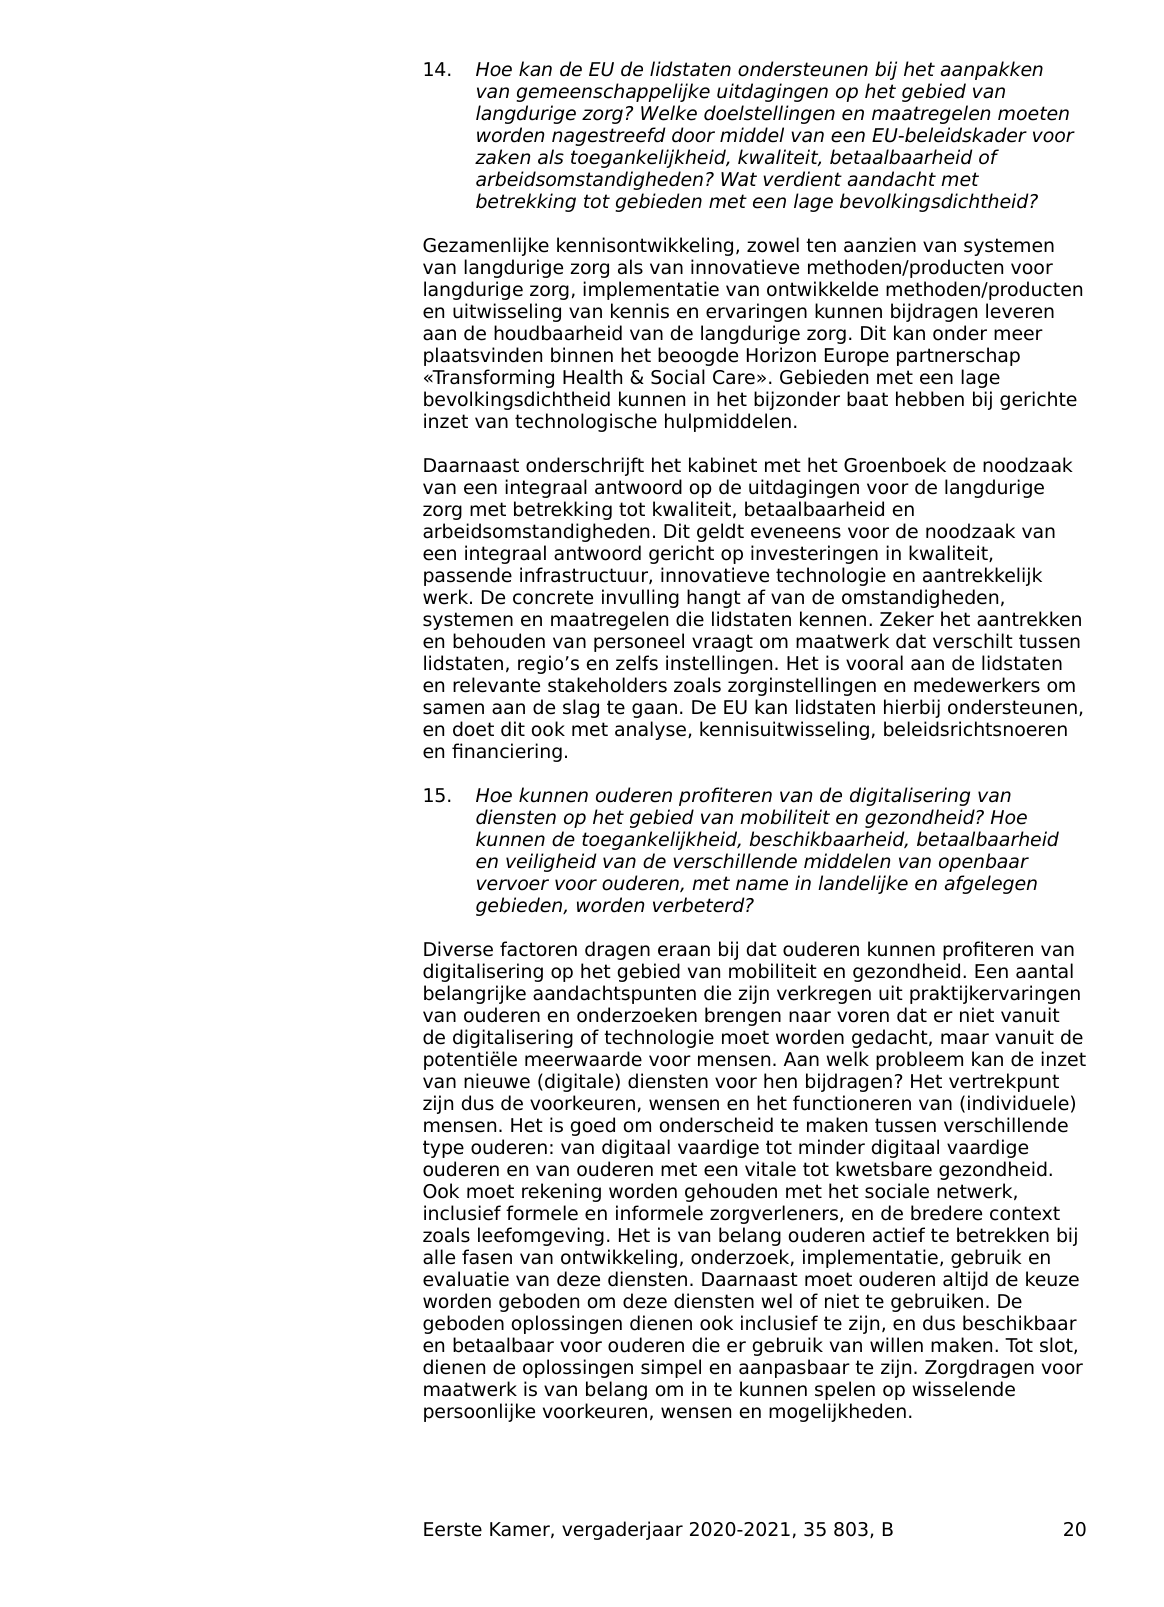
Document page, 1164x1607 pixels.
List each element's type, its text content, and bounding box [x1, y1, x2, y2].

text Diverse factoren dragen eraan bij dat ouderen kunnen profiteren van digitalisering op het gebied van mobiliteit en gezondheid. Een aantal belangrijke aandachtspunten die zijn verkregen uit praktijkervaringen van ouderen en onderzoeken brengen naar voren dat er niet vanuit de digitalisering of technologie moet worden gedacht, maar vanuit de potentiële meerwaarde voor mensen. Aan welk probleem kan de inzet van nieuwe (digitale) diensten voor hen bijdragen? Het vertrekpunt zijn dus de voorkeuren, wensen en het functioneren van (individuele) mensen. Het is goed om onderscheid te maken tussen verschillende type ouderen: van digitaal vaardige tot minder digitaal vaardige ouderen en van ouderen met een vitale tot kwetsbare gezondheid. Ook moet rekening worden gehouden met het sociale netwerk, inclusief formele en informele zorgverleners, en de bredere context zoals leefomgeving. Het is van belang ouderen actief te betrekken bij alle fasen van ontwikkeling, onderzoek, implementatie, gebruik en evaluatie van deze diensten. Daarnaast moet ouderen altijd de keuze worden geboden om deze diensten wel of niet te gebruiken. De geboden oplossingen dienen ook inclusief te zijn, en dus beschikbaar en betaalbaar voor ouderen die er gebruik van willen maken. Tot slot, dienen de oplossingen simpel en aanpasbaar te zijn. Zorgdragen voor maatwerk is van belang om in te kunnen spelen op wisselende persoonlijke voorkeuren, wensen en mogelijkheden. [422, 939, 1087, 1423]
text Gezamenlijke kennisontwikkeling, zowel ten aanzien van systemen van langdurige zorg als van innovatieve methoden/producten voor langdurige zorg, implementatie van ontwikkelde methoden/producten en uitwisseling van kennis en ervaringen kunnen bijdragen leveren aan de houdbaarheid van de langdurige zorg. Dit kan onder meer plaatsvinden binnen het beoogde Horizon Europe partnerschap «Transforming Health & Social Care». Gebieden met een lage bevolkingsdichtheid kunnen in het bijzonder baat hebben bij gerichte inzet van technologische hulpmiddelen. [422, 235, 1087, 433]
text 14. Hoe kan de EU de lidstaten ondersteunen bij het aanpakken van gemeenschappelijke uitdagingen op het gebied van langdurige zorg? Welke doelstellingen en maatregelen moeten worden nagestreefd door middel van een EU-beleidskader voor zaken als toegankelijkheid, kwaliteit, betaalbaarheid of arbeidsomstandigheden? Wat verdient aandacht met betrekking tot gebieden met een lage bevolkingsdichtheid? [422, 59, 1087, 213]
text Daarnaast onderschrijft het kabinet met het Groenboek de noodzaak van een integraal antwoord op de uitdagingen voor de langdurige zorg met betrekking tot kwaliteit, betaalbaarheid en arbeidsomstandigheden. Dit geldt eveneens voor de noodzaak van een integraal antwoord gericht op investeringen in kwaliteit, passende infrastructuur, innovatieve technologie en aantrekkelijk werk. De concrete invulling hangt af van de omstandigheden, systemen en maatregelen die lidstaten kennen. Zeker het aantrekken en behouden van personeel vraagt om maatwerk dat verschilt tussen lidstaten, regio’s en zelfs instellingen. Het is vooral aan de lidstaten en relevante stakeholders zoals zorginstellingen en medewerkers om samen aan de slag te gaan. De EU kan lidstaten hierbij ondersteunen, en doet dit ook met analyse, kennisuitwisseling, beleidsrichtsnoeren en financiering. [422, 455, 1087, 763]
text 15. Hoe kunnen ouderen profiteren van de digitalisering van diensten op het gebied van mobiliteit en gezondheid? Hoe kunnen de toegankelijkheid, beschikbaarheid, betaalbaarheid en veiligheid van de verschillende middelen van openbaar vervoer voor ouderen, met name in landelijke en afgelegen gebieden, worden verbeterd? [422, 785, 1087, 917]
